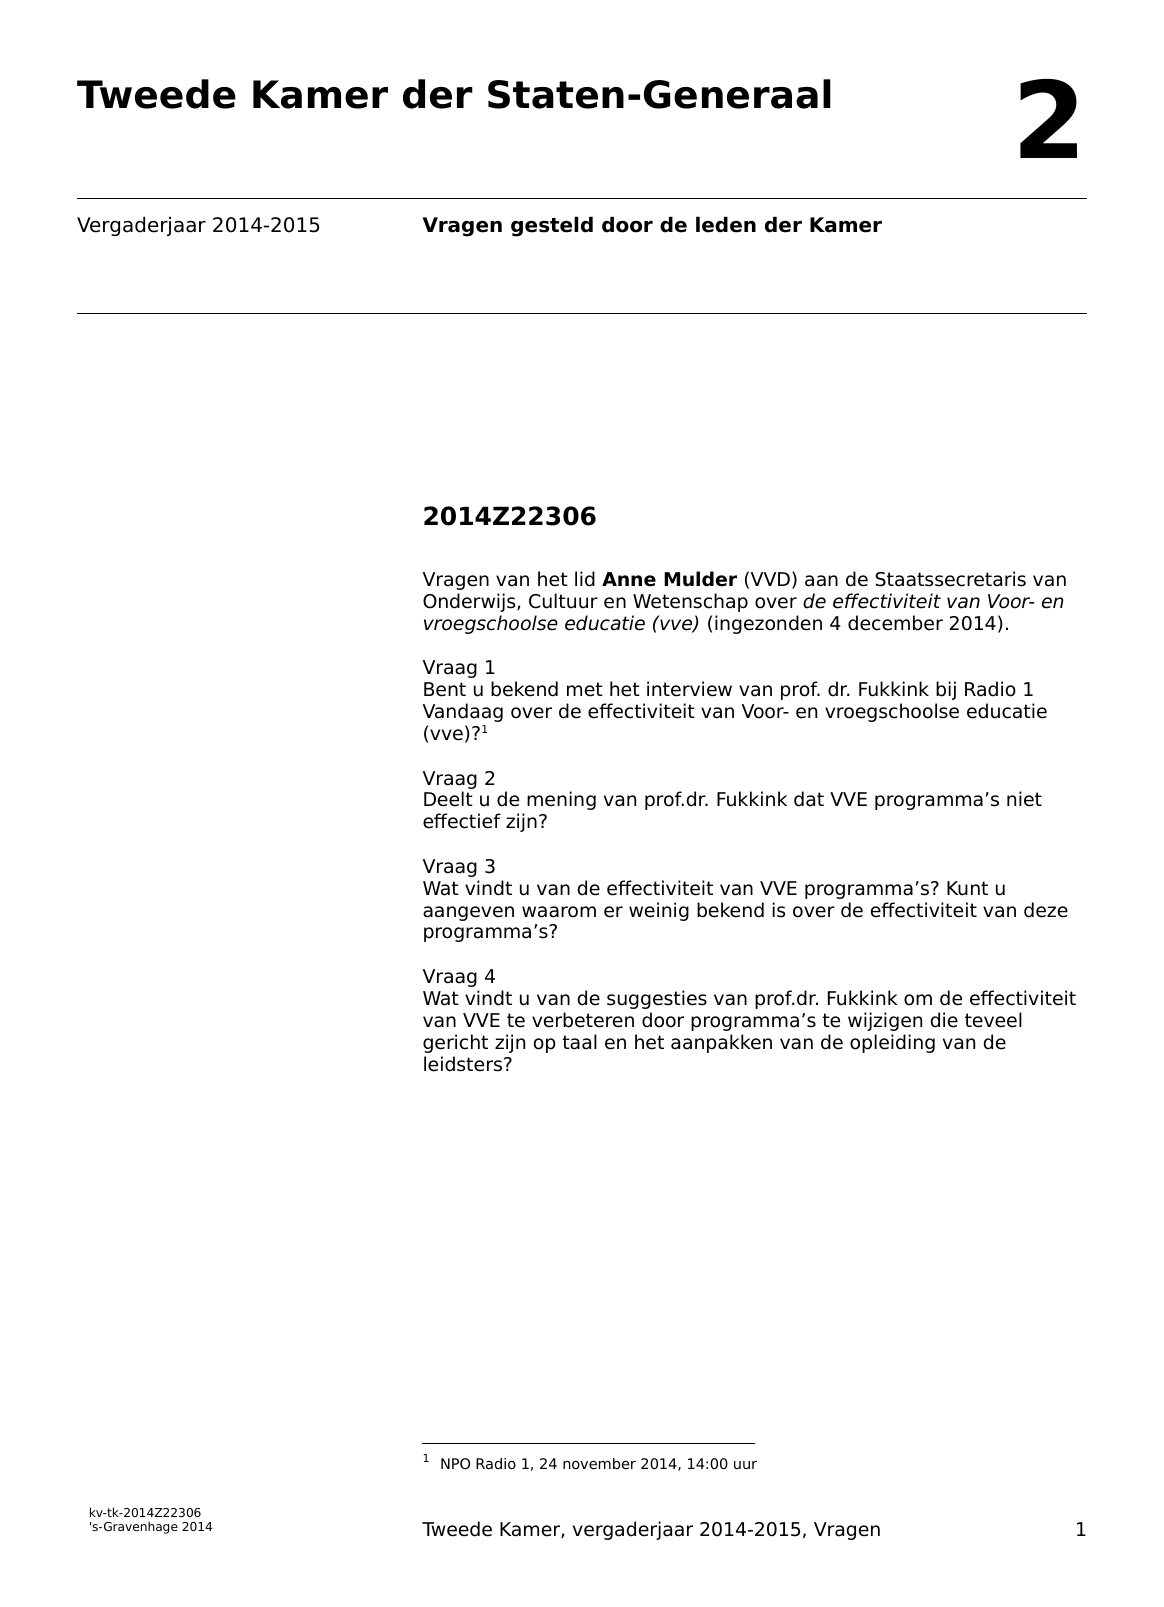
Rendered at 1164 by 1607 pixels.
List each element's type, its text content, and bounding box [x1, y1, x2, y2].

text Bent u bekend met het interview van prof. dr. Fukkink bij Radio 1 Vandaag over de effectiviteit van Voor- en vroegschoolse educatie (vve)? [422, 679, 1087, 745]
text Vraag 2 [422, 767, 1087, 789]
text NPO Radio 1, 24 november 2014, 14:00 uur [422, 1452, 1087, 1474]
text Vraag 4 [422, 966, 1087, 988]
text Wat vindt u van de suggesties van prof.dr. Fukkink om de effectiviteit van VVE te verbeteren door programma’s te wijzigen die teveel gericht zijn op taal en het aanpakken van de opleiding van de leidsters? [422, 988, 1087, 1076]
table_header 2 [886, 59, 1087, 198]
text Wat vindt u van de effectiviteit van VVE programma’s? Kunt u aangeven waarom er weinig bekend is over de effectiviteit van deze programma’s? [422, 877, 1087, 943]
table_cell Vragen gesteld door de leden der Kamer [422, 199, 1087, 313]
table_cell Vergaderjaar 2014-2015 [77, 199, 422, 313]
text Vragen van het lid Anne Mulder (VVD) aan de Staatssecretaris van Onderwijs, Cultuur en Wetenschap over de effectiviteit van Voor- en vroegschoolse educatie (vve) (ingezonden 4 december 2014). [422, 569, 1087, 635]
text kv-tk-2014Z22306 [88, 1506, 323, 1520]
table_header Tweede Kamer der Staten-Generaal [77, 59, 886, 198]
text Vraag 3 [422, 856, 1087, 877]
text Vraag 1 [422, 657, 1087, 679]
text Deelt u de mening van prof.dr. Fukkink dat VVE programma’s niet effectief zijn? [422, 789, 1087, 833]
text 's-Gravenhage 2014 [88, 1520, 323, 1534]
text 2014Z22306 [422, 502, 1087, 531]
